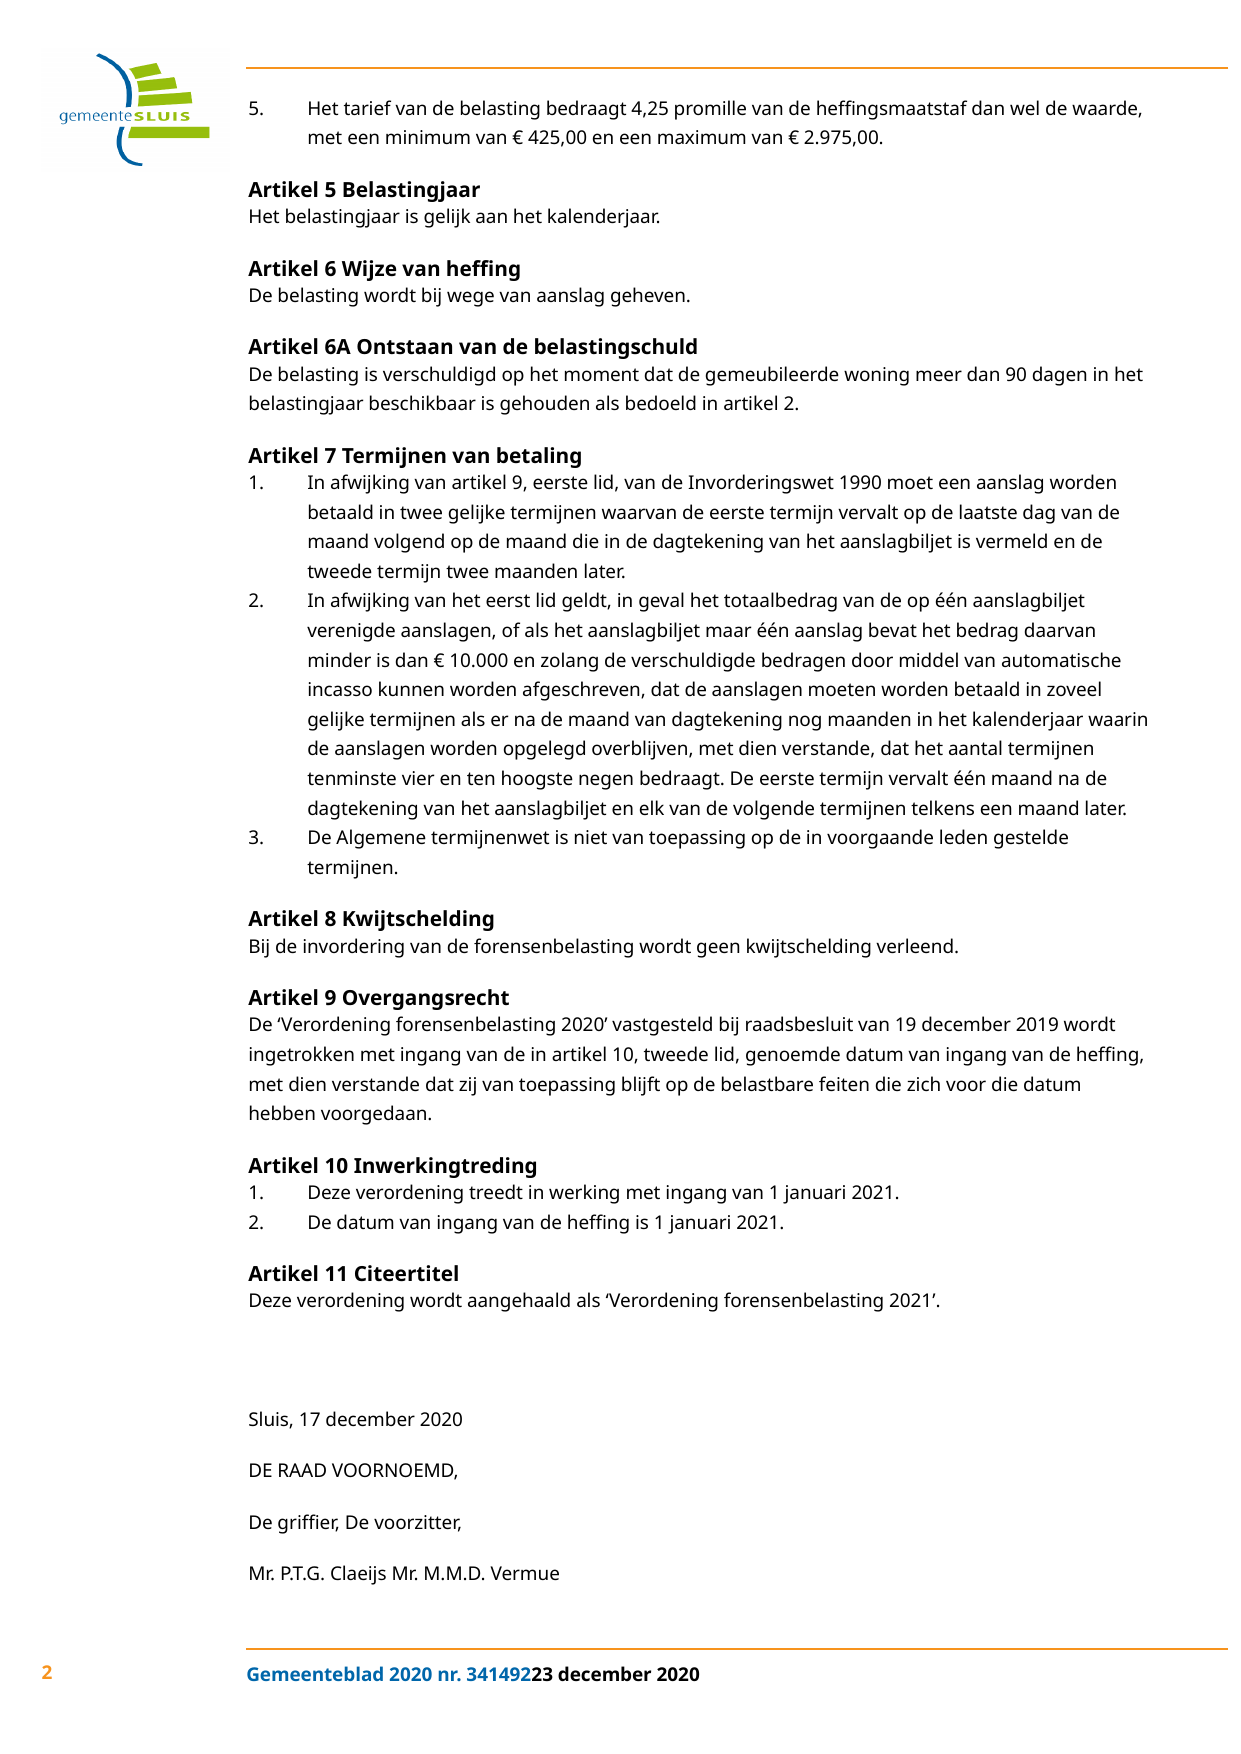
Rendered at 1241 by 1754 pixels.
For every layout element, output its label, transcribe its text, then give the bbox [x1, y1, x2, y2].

text Artikel 9 Overgangsrecht [248, 983, 1152, 1012]
text De griffier, De voorzitter, [248, 1509, 1152, 1535]
list In afwijking van het eerst lid geldt, in geval het totaalbedrag van de op één aanslagbiljet verenigde aanslagen, of als het aanslagbiljet maar één aanslag bevat het bedrag daarvan minder is dan € 10.000 en zolang de verschuldigde bedragen door middel van automatische incasso kunnen worden afgeschreven, dat de aanslagen moeten worden betaald in zoveel gelijke termijnen als er na de maand van dagtekening nog maanden in het kalenderjaar waarin de aanslagen worden opgelegd overblijven, met dien verstande, dat het aantal termijnen tenminste vier en ten hoogste negen bedraagt. De eerste termijn vervalt één maand na de dagtekening van het aanslagbiljet en elk van de volgende termijnen telkens een maand later. [248, 588, 1152, 821]
text Mr. P.T.G. Claeijs Mr. M.M.D. Vermue [248, 1560, 1152, 1586]
text Deze verordening wordt aangehaald als ‘Verordening forensenbelasting 2021’. [248, 1288, 1152, 1313]
text Artikel 5 Belastingjaar [248, 175, 1152, 203]
list Het tarief van de belasting bedraagt 4,25 promille van de heffingsmaatstaf dan wel de waarde, met een minimum van € 425,00 en een maximum van € 2.975,00. [248, 95, 1152, 150]
list In afwijking van artikel 9, eerste lid, van de Invorderingswet 1990 moet een aanslag worden betaald in twee gelijke termijnen waarvan de eerste termijn vervalt op de laatste dag van de maand volgend op de maand die in de dagtekening van het aanslagbiljet is vermeld en de tweede termijn twee maanden later. [248, 469, 1152, 584]
text Artikel 8 Kwijtschelding [248, 904, 1152, 933]
text De belasting wordt bij wege van aanslag geheven. [248, 282, 1152, 308]
list Deze verordening treedt in werking met ingang van 1 januari 2021. [248, 1179, 1152, 1205]
text Artikel 11 Citeertitel [248, 1259, 1152, 1288]
text Artikel 6A Ontstaan van de belastingschuld [248, 332, 1152, 361]
text De ‘Verordening forensenbelasting 2020’ vastgesteld bij raadsbesluit van 19 december 2019 wordt ingetrokken met ingang van de in artikel 10, tweede lid, genoemde datum van ingang van de heffing, met dien verstande dat zij van toepassing blijft op de belastbare feiten die zich voor die datum hebben voorgedaan. [248, 1012, 1152, 1126]
text Artikel 6 Wijze van heffing [248, 254, 1152, 282]
text Artikel 10 Inwerkingtreding [248, 1151, 1152, 1179]
text DE RAAD VOORNOEMD, [248, 1457, 1152, 1483]
text De belasting is verschuldigd op het moment dat de gemeubileerde woning meer dan 90 dagen in het belastingjaar beschikbaar is gehouden als bedoeld in artikel 2. [248, 361, 1152, 416]
list De Algemene termijnenwet is niet van toepassing op de in voorgaande leden gestelde termijnen. [248, 824, 1152, 880]
text Sluis, 17 december 2020 [248, 1406, 1152, 1432]
text Bij de invordering van de forensenbelasting wordt geen kwijtschelding verleend. [248, 933, 1152, 958]
list De datum van ingang van de heffing is 1 januari 2021. [248, 1209, 1152, 1234]
text Artikel 7 Termijnen van betaling [248, 441, 1152, 469]
text Het belastingjaar is gelijk aan het kalenderjaar. [248, 203, 1152, 229]
picture [41, 47, 231, 172]
